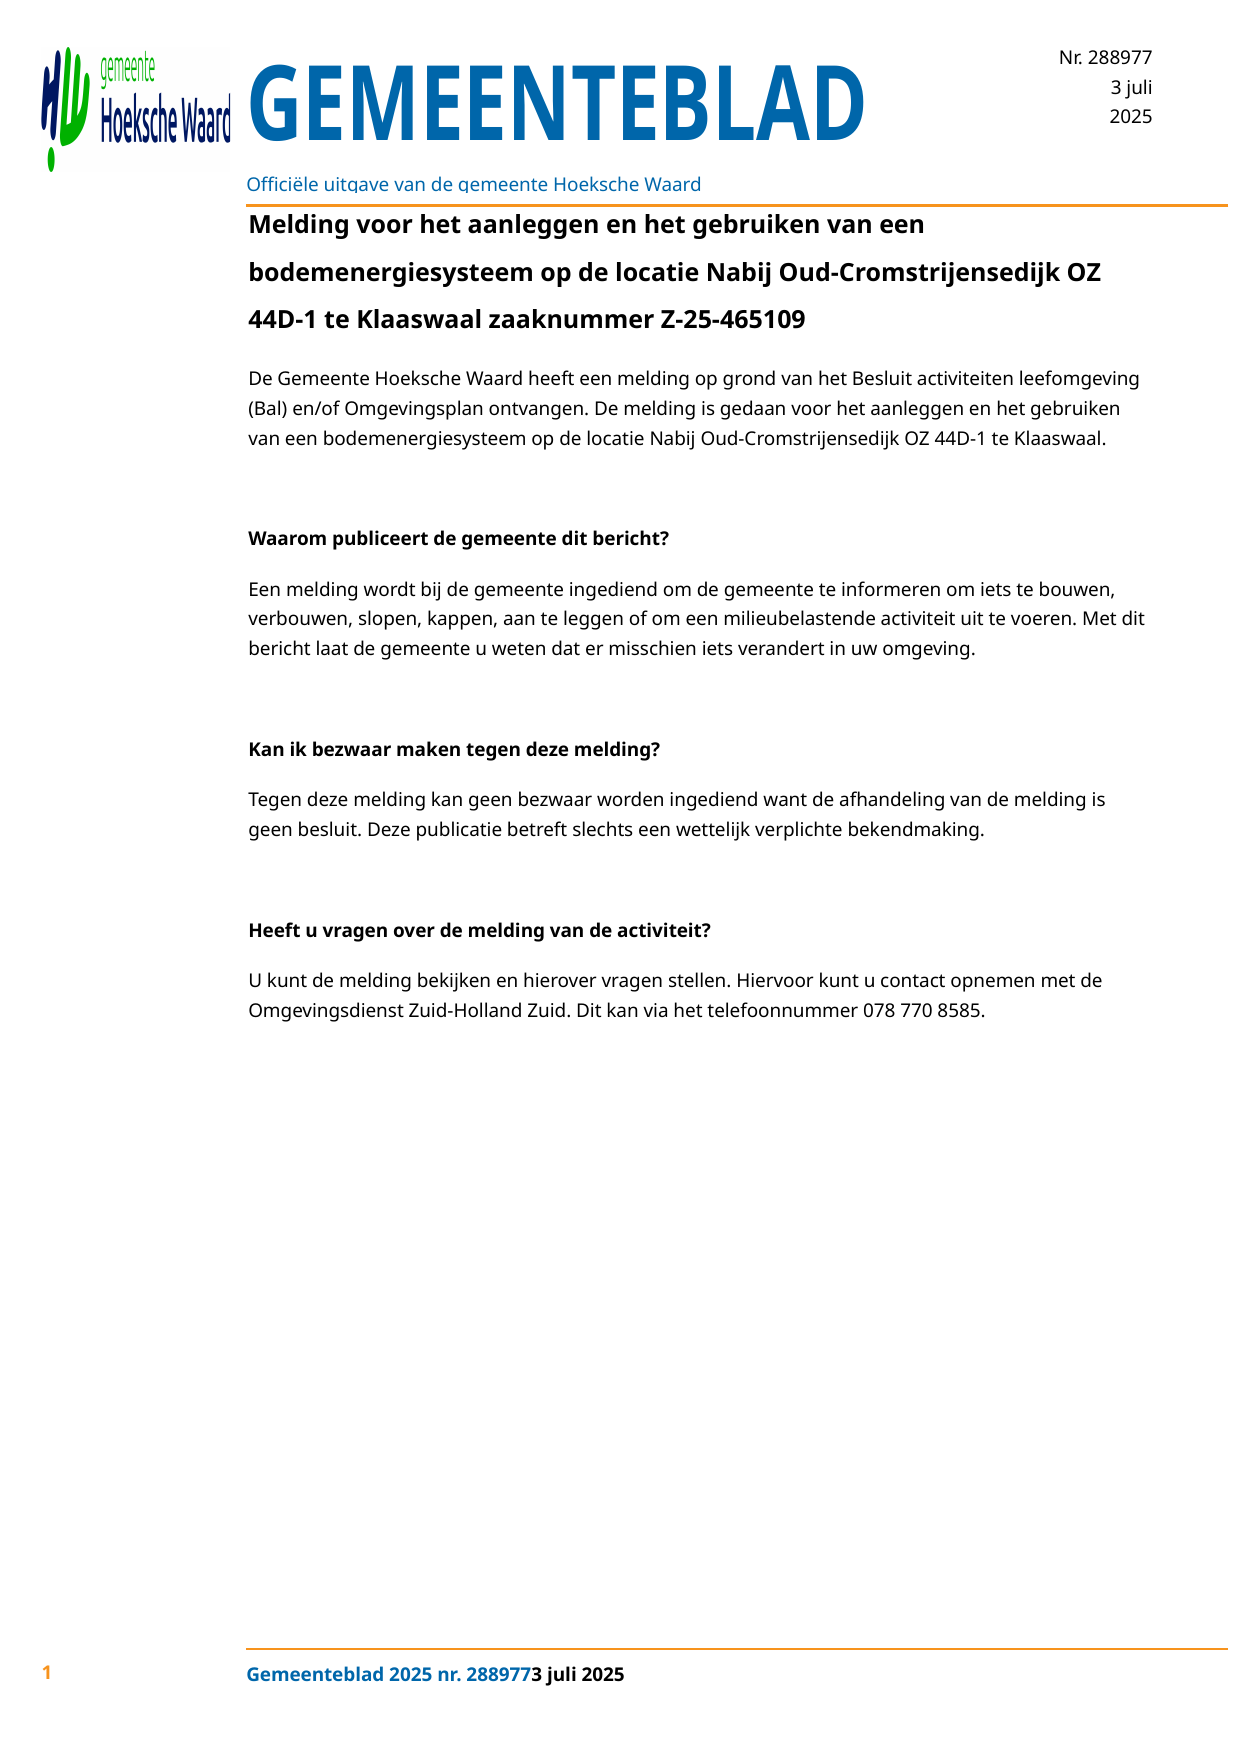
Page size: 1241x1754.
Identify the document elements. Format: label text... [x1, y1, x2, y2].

text Waarom publiceert de gemeente dit bericht? [248, 526, 1152, 551]
picture [41, 47, 231, 172]
text Een melding wordt bij de gemeente ingediend om de gemeente te informeren om iets te bouwen, verbouwen, slopen, kappen, aan te leggen of om een milieubelastende activiteit uit te voeren. Met dit bericht laat de gemeente u weten dat er misschien iets verandert in uw omgeving. [248, 576, 1152, 661]
text Heeft u vragen over de melding van de activiteit? [248, 917, 1152, 942]
text U kunt de melding bekijken en hierover vragen stellen. Hiervoor kunt u contact opnemen met de Omgevingsdienst Zuid-Holland Zuid. Dit kan via het telefoonnummer 078 770 8585. [248, 967, 1152, 1022]
text Kan ik bezwaar maken tegen deze melding? [248, 736, 1152, 762]
text De Gemeente Hoeksche Waard heeft een melding op grond van het Besluit activiteiten leefomgeving (Bal) en/of Omgevingsplan ontvangen. De melding is gedaan voor het aanleggen en het gebruiken van een bodemenergiesysteem op de locatie Nabij Oud-Cromstrijensedijk OZ 44D-1 te Klaaswaal. [248, 366, 1152, 450]
text Tegen deze melding kan geen bezwaar worden ingediend want de afhandeling van de melding is geen besluit. Deze publicatie betreft slechts een wettelijk verplichte bekendmaking. [248, 786, 1152, 842]
text Melding voor het aanleggen en het gebruiken van een bodemenergiesysteem op de locatie Nabij Oud-Cromstrijensedijk OZ 44D-1 te Klaaswaal zaaknummer Z-25-465109 [248, 207, 1152, 336]
